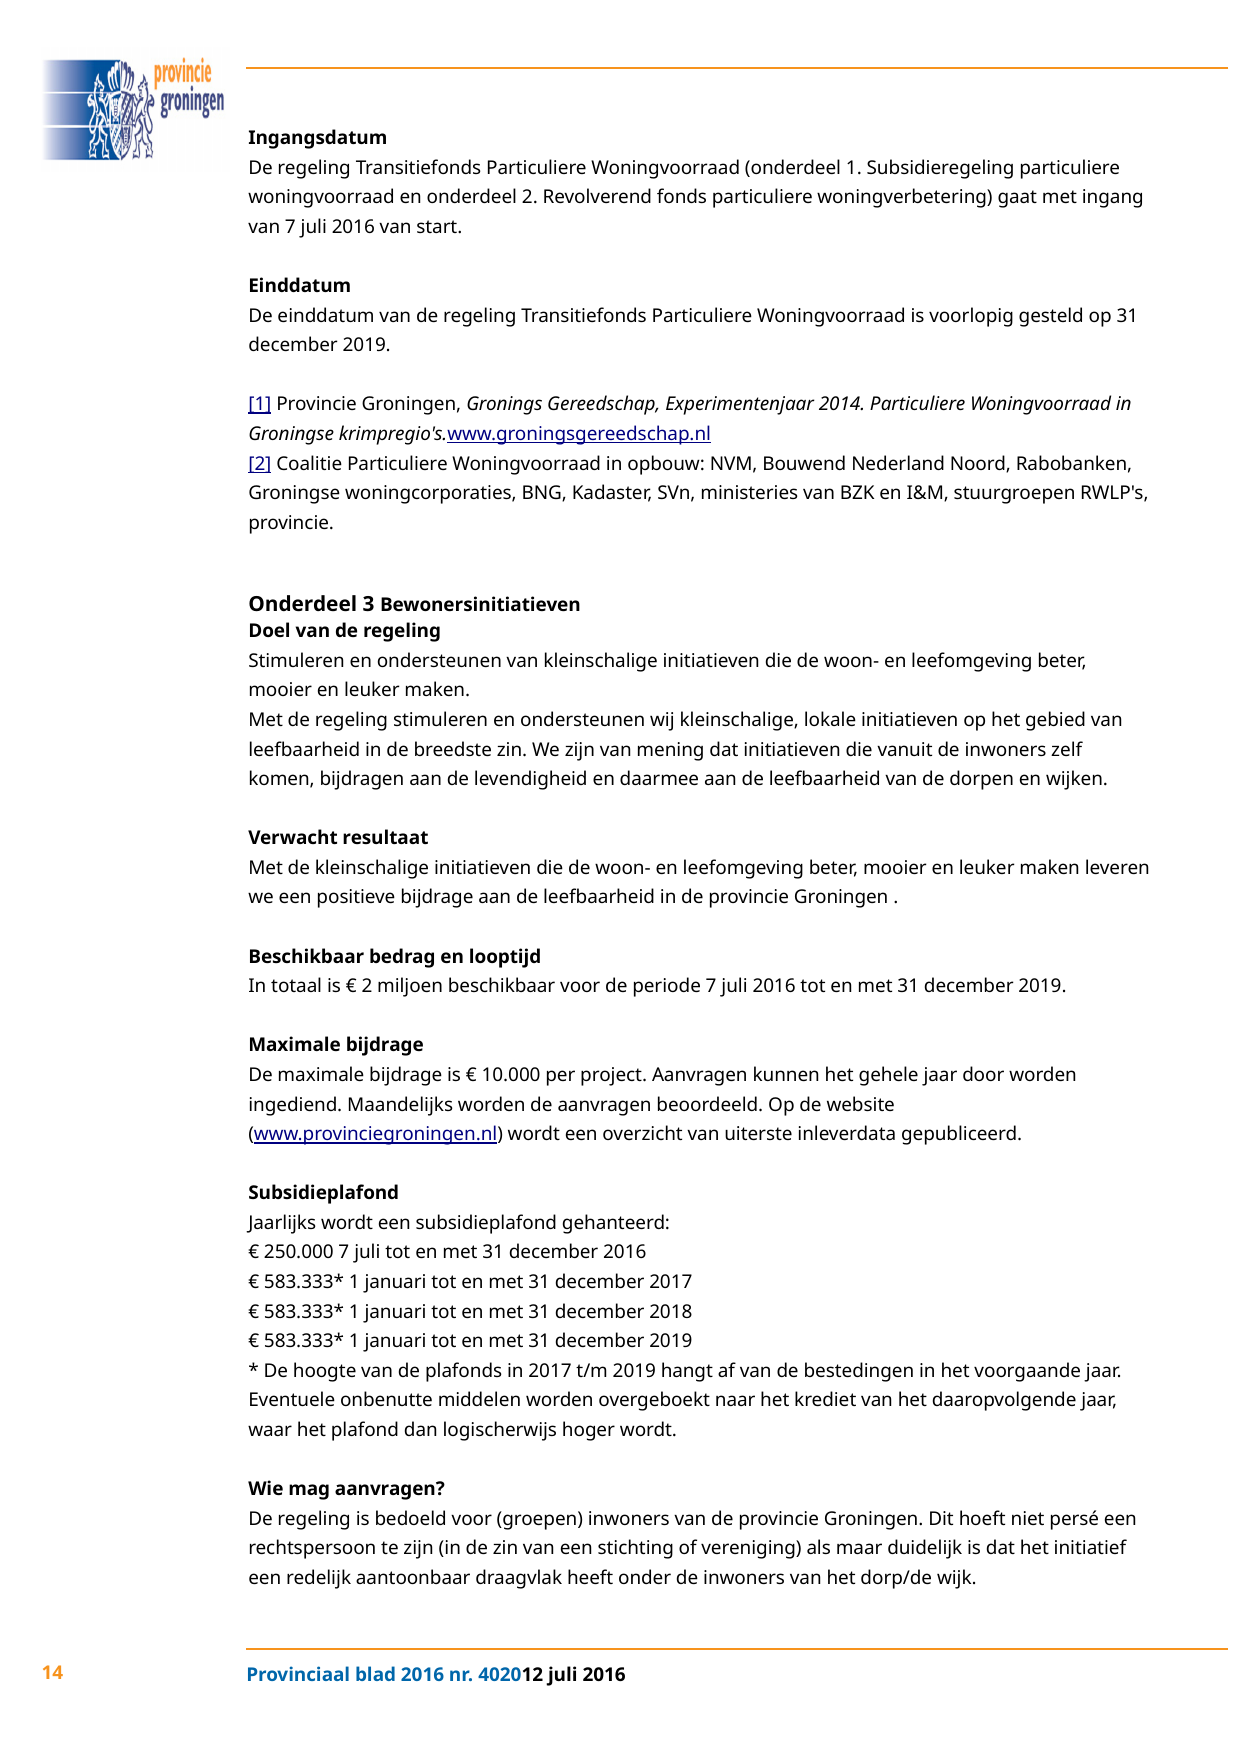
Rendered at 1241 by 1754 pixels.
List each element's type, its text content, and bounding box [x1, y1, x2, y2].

text De maximale bijdrage is € 10.000 per project. Aanvragen kunnen het gehele jaar door worden ingediend. Maandelijks worden de aanvragen beoordeeld. Op de website (www.provinciegroningen.nl) wordt een overzicht van uiterste inleverdata gepubliceerd. [248, 1061, 1152, 1146]
text Onderdeel 3 Bewonersinitiatieven [248, 589, 1152, 617]
picture [41, 47, 231, 172]
text [1] Provincie Groningen, Gronings Gereedschap, Experimentenjaar 2014. Particuliere Woningvoorraad in Groningse krimpregio's.www.groningsgereedschap.nl [248, 391, 1152, 446]
text Beschikbaar bedrag en looptijd [248, 943, 1152, 968]
text Jaarlijks wordt een subsidieplafond gehanteerd: [248, 1209, 1152, 1235]
text € 583.333* 1 januari tot en met 31 december 2018 [248, 1298, 1152, 1323]
text Maximale bijdrage [248, 1032, 1152, 1057]
text Doel van de regeling [248, 617, 1152, 643]
text € 250.000 7 juli tot en met 31 december 2016 [248, 1239, 1152, 1264]
text Ingangsdatum [248, 124, 1152, 150]
text In totaal is € 2 miljoen beschikbaar voor de periode 7 juli 2016 tot en met 31 december 2019. [248, 972, 1152, 998]
text De regeling is bedoeld voor (groepen) inwoners van de provincie Groningen. Dit hoeft niet persé een rechtspersoon te zijn (in de zin van een stichting of vereniging) als maar duidelijk is dat het initiatief een redelijk aantoonbaar draagvlak heeft onder de inwoners van het dorp/de wijk. [248, 1505, 1152, 1590]
text Verwacht resultaat [248, 824, 1152, 850]
text Met de regeling stimuleren en ondersteunen wij kleinschalige, lokale initiatieven op het gebied van leefbaarheid in de breedste zin. We zijn van mening dat initiatieven die vanuit de inwoners zelf komen, bijdragen aan de levendigheid en daarmee aan de leefbaarheid van de dorpen en wijken. [248, 706, 1152, 791]
text De regeling Transitiefonds Particuliere Woningvoorraad (onderdeel 1. Subsidieregeling particuliere woningvoorraad en onderdeel 2. Revolverend fonds particuliere woningverbetering) gaat met ingang van 7 juli 2016 van start. [248, 154, 1152, 239]
text € 583.333* 1 januari tot en met 31 december 2019 [248, 1327, 1152, 1353]
text De einddatum van de regeling Transitiefonds Particuliere Woningvoorraad is voorlopig gesteld op 31 december 2019. [248, 302, 1152, 357]
text Stimuleren en ondersteunen van kleinschalige initiatieven die de woon- en leefomgeving beter, mooier en leuker maken. [248, 647, 1152, 702]
text € 583.333* 1 januari tot en met 31 december 2017 [248, 1268, 1152, 1294]
text Einddatum [248, 272, 1152, 298]
text Met de kleinschalige initiatieven die de woon- en leefomgeving beter, mooier en leuker maken leveren we een positieve bijdrage aan de leefbaarheid in de provincie Groningen . [248, 854, 1152, 909]
text Wie mag aanvragen? [248, 1475, 1152, 1501]
text [2] Coalitie Particuliere Woningvoorraad in opbouw: NVM, Bouwend Nederland Noord, Rabobanken, Groningse woningcorporaties, BNG, Kadaster, SVn, ministeries van BZK en I&M, stuurgroepen RWLP's, provincie. [248, 450, 1152, 535]
text Subsidieplafond [248, 1179, 1152, 1205]
text * De hoogte van de plafonds in 2017 t/m 2019 hangt af van de bestedingen in het voorgaande jaar. Eventuele onbenutte middelen worden overgeboekt naar het krediet van het daaropvolgende jaar, waar het plafond dan logischerwijs hoger wordt. [248, 1357, 1152, 1442]
